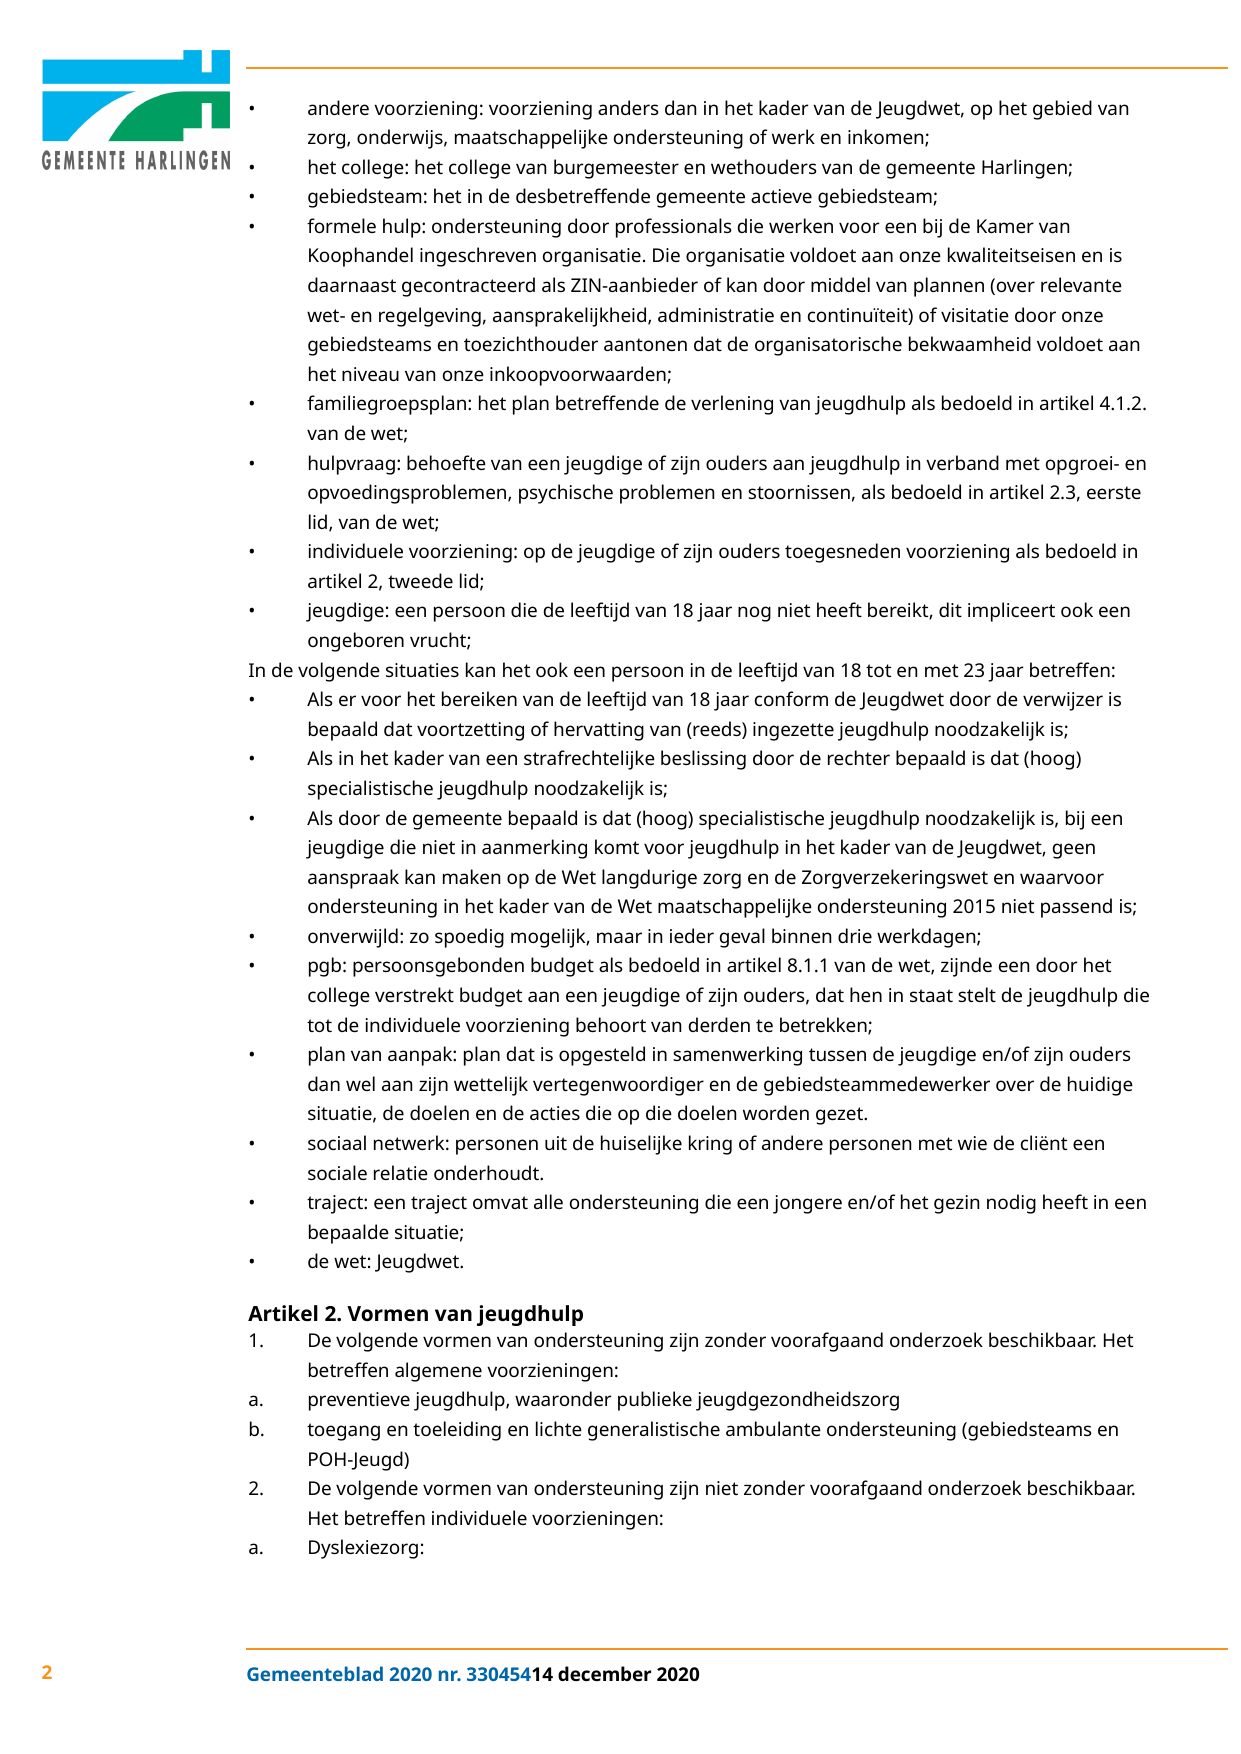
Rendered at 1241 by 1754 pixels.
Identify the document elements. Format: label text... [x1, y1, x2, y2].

list onverwijld: zo spoedig mogelijk, maar in ieder geval binnen drie werkdagen; [248, 923, 1152, 949]
picture [41, 47, 231, 172]
list het college: het college van burgemeester en wethouders van de gemeente Harlingen; [248, 154, 1152, 180]
list andere voorziening: voorziening anders dan in het kader van de Jeugdwet, op het gebied van zorg, onderwijs, maatschappelijke ondersteuning of werk en inkomen; [248, 95, 1152, 150]
list familiegroepsplan: het plan betreffende de verlening van jeugdhulp als bedoeld in artikel 4.1.2. van de wet; [248, 391, 1152, 446]
list Als in het kader van een strafrechtelijke beslissing door de rechter bepaald is dat (hoog) specialistische jeugdhulp noodzakelijk is; [248, 746, 1152, 801]
list pgb: persoonsgebonden budget als bedoeld in artikel 8.1.1 van de wet, zijnde een door het college verstrekt budget aan een jeugdige of zijn ouders, dat hen in staat stelt de jeugdhulp die tot de individuele voorziening behoort van derden te betrekken; [248, 953, 1152, 1038]
list jeugdige: een persoon die de leeftijd van 18 jaar nog niet heeft bereikt, dit impliceert ook een ongeboren vrucht; [248, 598, 1152, 653]
list De volgende vormen van ondersteuning zijn zonder voorafgaand onderzoek beschikbaar. Het betreffen algemene voorzieningen: [248, 1327, 1152, 1383]
list formele hulp: ondersteuning door professionals die werken voor een bij de Kamer van Koophandel ingeschreven organisatie. Die organisatie voldoet aan onze kwaliteitseisen en is daarnaast gecontracteerd als ZIN-aanbieder of kan door middel van plannen (over relevante wet- en regelgeving, aansprakelijkheid, administratie en continuïteit) of visitatie door onze gebiedsteams en toezichthouder aantonen dat de organisatorische bekwaamheid voldoet aan het niveau van onze inkoopvoorwaarden; [248, 213, 1152, 387]
list preventieve jeugdhulp, waaronder publieke jeugdgezondheidszorg [248, 1387, 1152, 1412]
list de wet: Jeugdwet. [248, 1248, 1152, 1274]
list plan van aanpak: plan dat is opgesteld in samenwerking tussen de jeugdige en/of zijn ouders dan wel aan zijn wettelijk vertegenwoordiger en de gebiedsteammedewerker over de huidige situatie, de doelen en de acties die op die doelen worden gezet. [248, 1041, 1152, 1126]
list Dyslexiezorg: [248, 1534, 1152, 1560]
list De volgende vormen van ondersteuning zijn niet zonder voorafgaand onderzoek beschikbaar. Het betreffen individuele voorzieningen: [248, 1475, 1152, 1531]
list Als er voor het bereiken van de leeftijd van 18 jaar conform de Jeugdwet door de verwijzer is bepaald dat voortzetting of hervatting van (reeds) ingezette jeugdhulp noodzakelijk is; [248, 686, 1152, 742]
list traject: een traject omvat alle ondersteuning die een jongere en/of het gezin nodig heeft in een bepaalde situatie; [248, 1189, 1152, 1245]
list Als door de gemeente bepaald is dat (hoog) specialistische jeugdhulp noodzakelijk is, bij een jeugdige die niet in aanmerking komt voor jeugdhulp in het kader van de Jeugdwet, geen aanspraak kan maken op de Wet langdurige zorg en de Zorgverzekeringswet en waarvoor ondersteuning in het kader van de Wet maatschappelijke ondersteuning 2015 niet passend is; [248, 805, 1152, 919]
list individuele voorziening: op de jeugdige of zijn ouders toegesneden voorziening als bedoeld in artikel 2, tweede lid; [248, 538, 1152, 594]
text In de volgende situaties kan het ook een persoon in de leeftijd van 18 tot en met 23 jaar betreffen: [248, 657, 1152, 683]
list gebiedsteam: het in de desbetreffende gemeente actieve gebiedsteam; [248, 183, 1152, 209]
list sociaal netwerk: personen uit de huiselijke kring of andere personen met wie de cliënt een sociale relatie onderhoudt. [248, 1130, 1152, 1186]
list hulpvraag: behoefte van een jeugdige of zijn ouders aan jeugdhulp in verband met opgroei- en opvoedingsproblemen, psychische problemen en stoornissen, als bedoeld in artikel 2.3, eerste lid, van de wet; [248, 450, 1152, 535]
list toegang en toeleiding en lichte generalistische ambulante ondersteuning (gebiedsteams en POH-Jeugd) [248, 1416, 1152, 1471]
text Artikel 2. Vormen van jeugdhulp [248, 1299, 1152, 1327]
